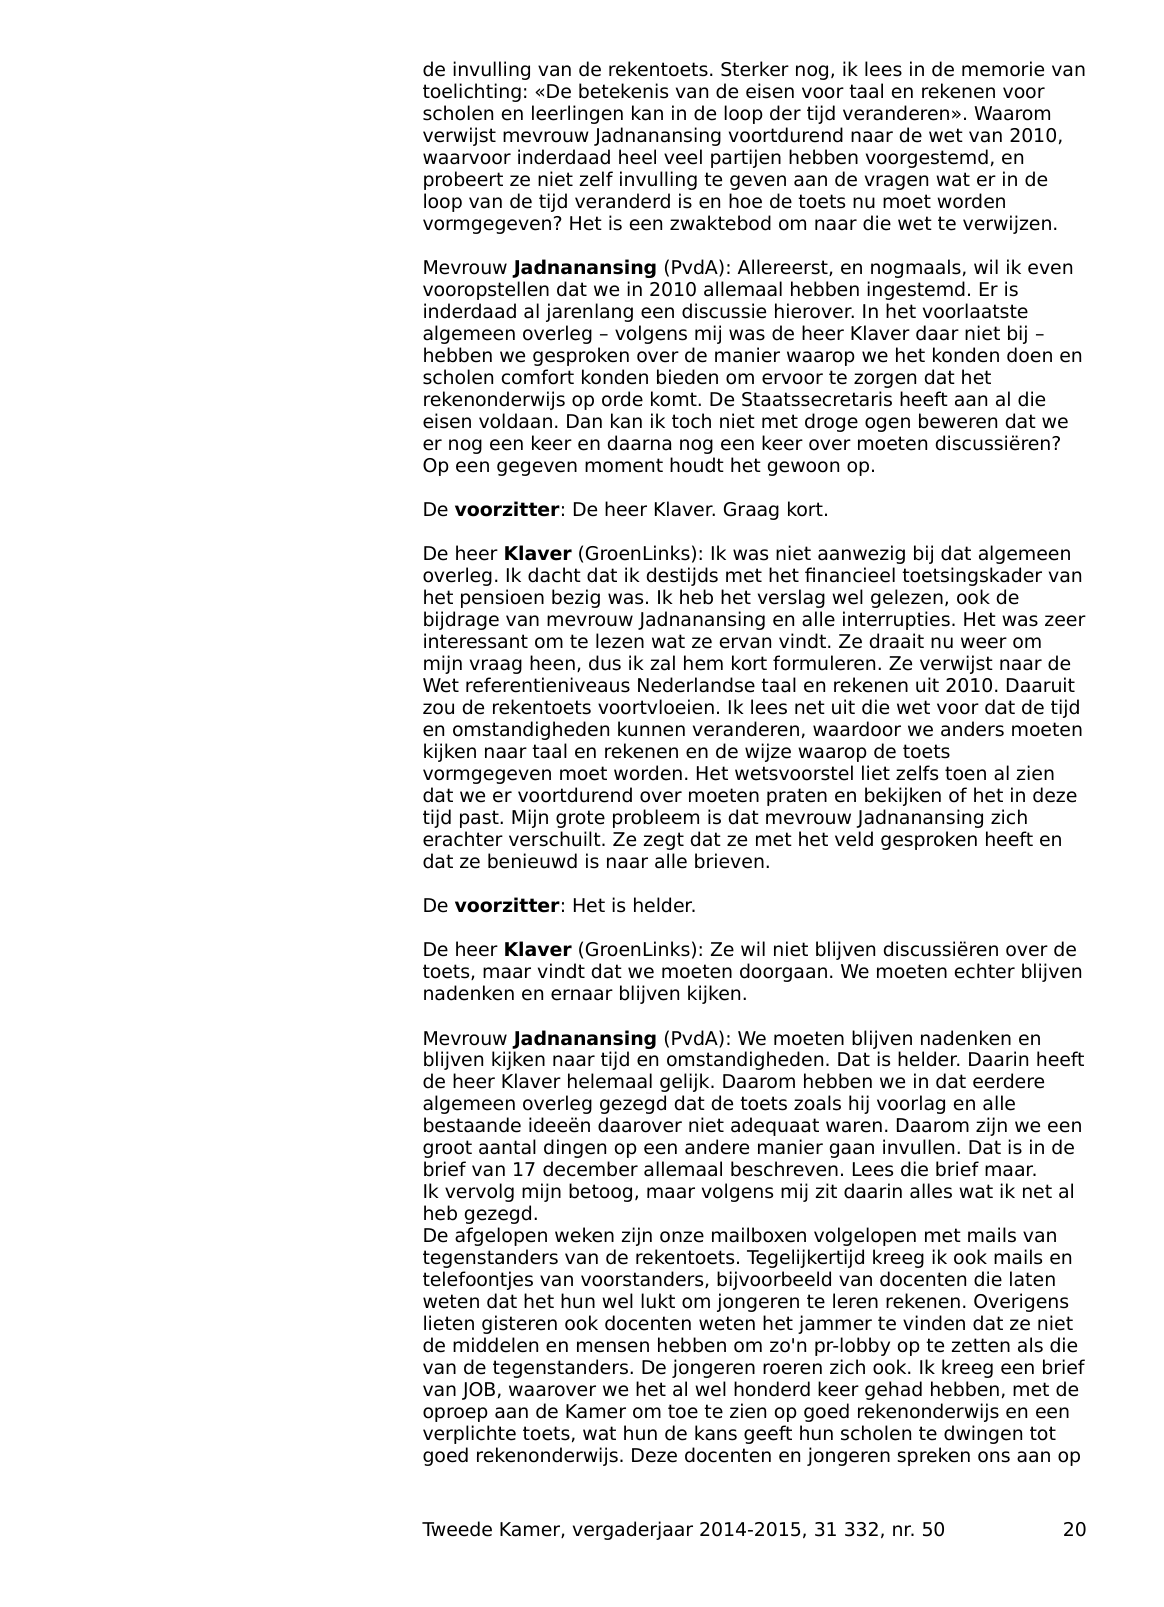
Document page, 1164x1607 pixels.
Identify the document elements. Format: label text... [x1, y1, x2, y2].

text Mevrouw Jadnanansing (PvdA): Allereerst, en nogmaals, wil ik even vooropstellen dat we in 2010 allemaal hebben ingestemd. Er is inderdaad al jarenlang een discussie hierover. In het voorlaatste algemeen overleg – volgens mij was de heer Klaver daar niet bij – hebben we gesproken over de manier waarop we het konden doen en scholen comfort konden bieden om ervoor te zorgen dat het rekenonderwijs op orde komt. De Staatssecretaris heeft aan al die eisen voldaan. Dan kan ik toch niet met droge ogen beweren dat we er nog een keer en daarna nog een keer over moeten discussiëren? Op een gegeven moment houdt het gewoon op. [422, 257, 1087, 477]
text Ik vervolg mijn betoog, maar volgens mij zit daarin alles wat ik net al heb gezegd. [422, 1181, 1087, 1225]
text De voorzitter: Het is helder. [422, 895, 1087, 917]
text De heer Klaver (GroenLinks): Ze wil niet blijven discussiëren over de toets, maar vindt dat we moeten doorgaan. We moeten echter blijven nadenken en ernaar blijven kijken. [422, 939, 1087, 1005]
text Mevrouw Jadnanansing (PvdA): We moeten blijven nadenken en blijven kijken naar tijd en omstandigheden. Dat is helder. Daarin heeft de heer Klaver helemaal gelijk. Daarom hebben we in dat eerdere algemeen overleg gezegd dat de toets zoals hij voorlag en alle bestaande ideeën daarover niet adequaat waren. Daarom zijn we een groot aantal dingen op een andere manier gaan invullen. Dat is in de brief van 17 december allemaal beschreven. Lees die brief maar. [422, 1027, 1087, 1181]
text De heer Klaver (GroenLinks): Ik was niet aanwezig bij dat algemeen overleg. Ik dacht dat ik destijds met het financieel toetsingskader van het pensioen bezig was. Ik heb het verslag wel gelezen, ook de bijdrage van mevrouw Jadnanansing en alle interrupties. Het was zeer interessant om te lezen wat ze ervan vindt. Ze draait nu weer om mijn vraag heen, dus ik zal hem kort formuleren. Ze verwijst naar de Wet referentieniveaus Nederlandse taal en rekenen uit 2010. Daaruit zou de rekentoets voortvloeien. Ik lees net uit die wet voor dat de tijd en omstandigheden kunnen veranderen, waardoor we anders moeten kijken naar taal en rekenen en de wijze waarop de toets vormgegeven moet worden. Het wetsvoorstel liet zelfs toen al zien dat we er voortdurend over moeten praten en bekijken of het in deze tijd past. Mijn grote probleem is dat mevrouw Jadnanansing zich erachter verschuilt. Ze zegt dat ze met het veld gesproken heeft en dat ze benieuwd is naar alle brieven. [422, 543, 1087, 873]
text de invulling van de rekentoets. Sterker nog, ik lees in de memorie van toelichting: «De betekenis van de eisen voor taal en rekenen voor scholen en leerlingen kan in de loop der tijd veranderen». Waarom verwijst mevrouw Jadnanansing voortdurend naar de wet van 2010, waarvoor inderdaad heel veel partijen hebben voorgestemd, en probeert ze niet zelf invulling te geven aan de vragen wat er in de loop van de tijd veranderd is en hoe de toets nu moet worden vormgegeven? Het is een zwaktebod om naar die wet te verwijzen. [422, 59, 1087, 235]
text De voorzitter: De heer Klaver. Graag kort. [422, 499, 1087, 521]
text De afgelopen weken zijn onze mailboxen volgelopen met mails van tegenstanders van de rekentoets. Tegelijkertijd kreeg ik ook mails en telefoontjes van voorstanders, bijvoorbeeld van docenten die laten weten dat het hun wel lukt om jongeren te leren rekenen. Overigens lieten gisteren ook docenten weten het jammer te vinden dat ze niet de middelen en mensen hebben om zo'n pr-lobby op te zetten als die van de tegenstanders. De jongeren roeren zich ook. Ik kreeg een brief van JOB, waarover we het al wel honderd keer gehad hebben, met de oproep aan de Kamer om toe te zien op goed rekenonderwijs en een verplichte toets, wat hun de kans geeft hun scholen te dwingen tot goed rekenonderwijs. Deze docenten en jongeren spreken ons aan op [422, 1225, 1087, 1467]
